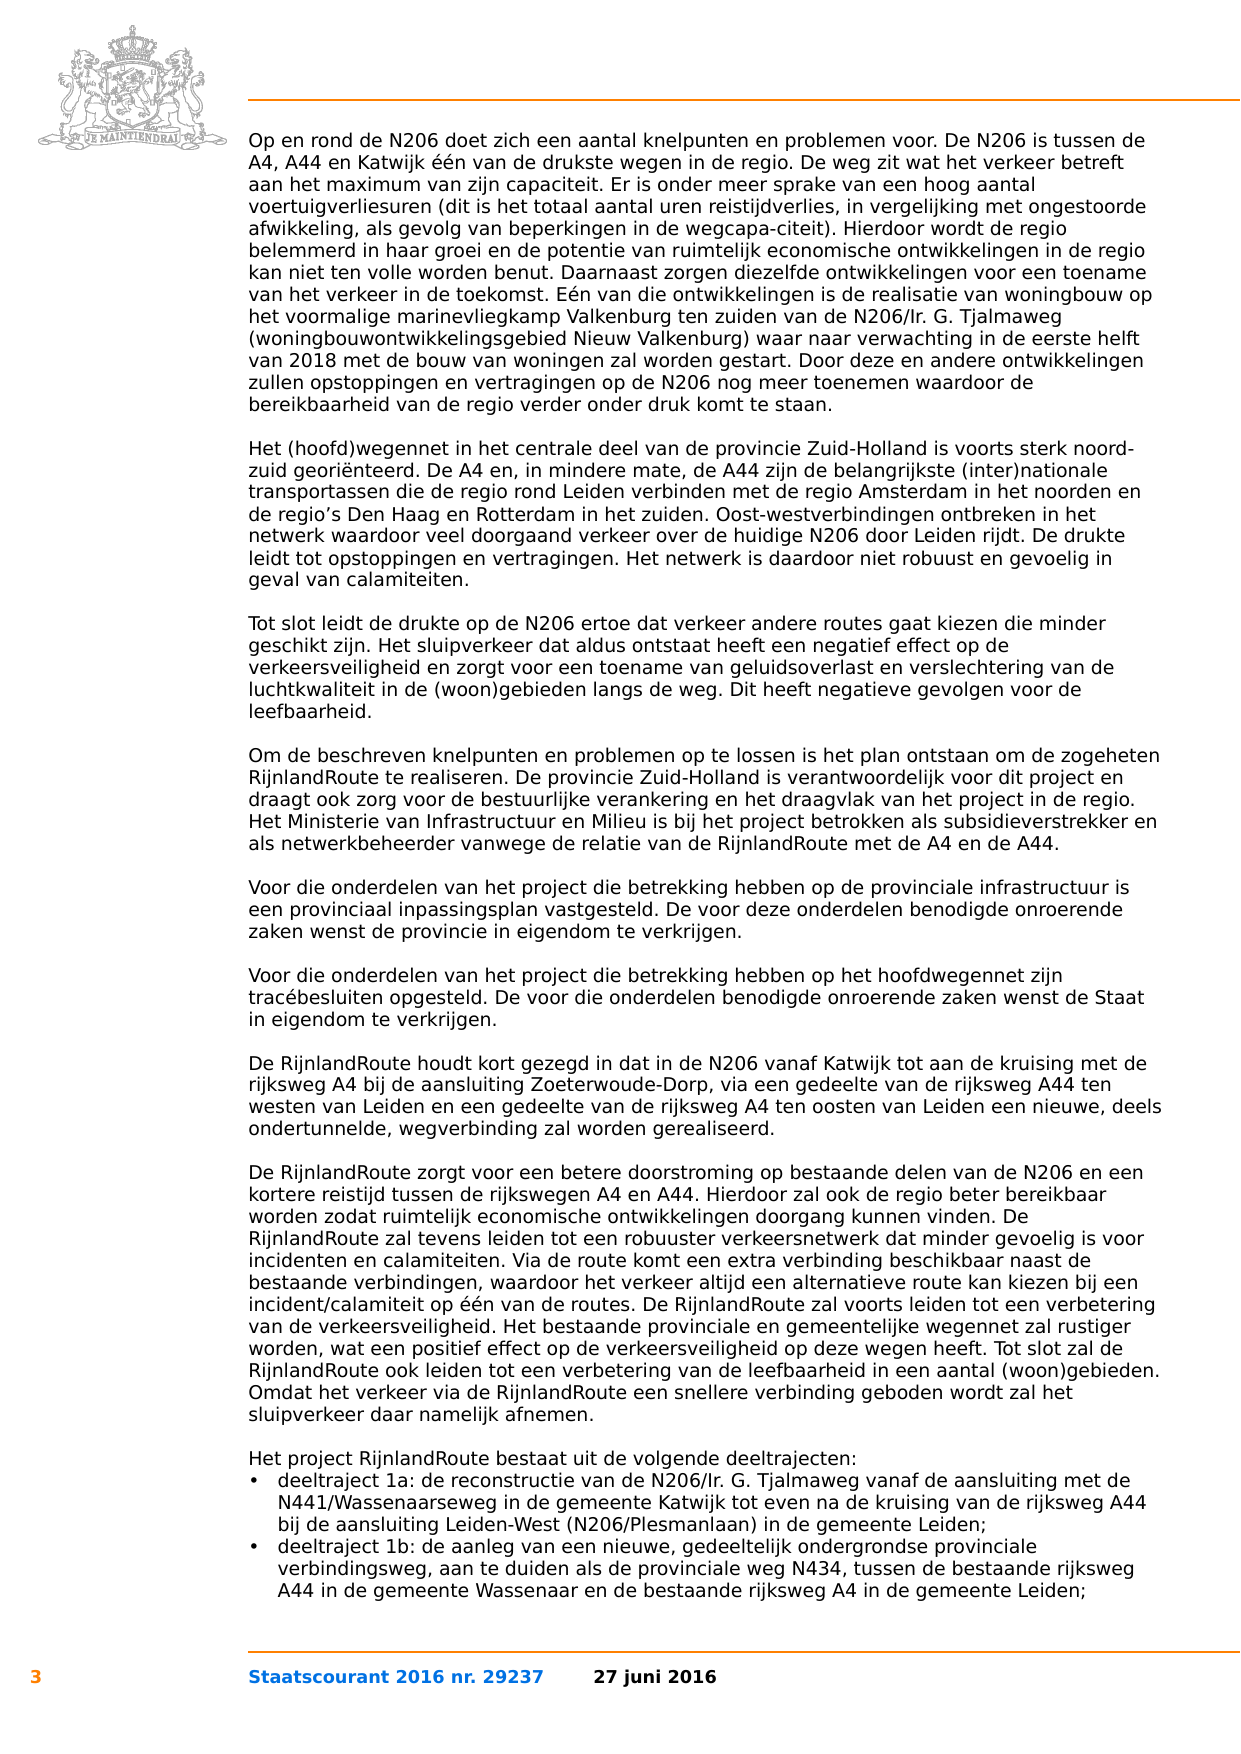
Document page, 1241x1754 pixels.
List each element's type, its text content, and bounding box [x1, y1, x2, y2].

text Het (hoofd)wegennet in het centrale deel van de provincie Zuid-Holland is voorts sterk noord-zuid georiënteerd. De A4 en, in mindere mate, de A44 zijn de belangrijkste (inter)nationale transportassen die de regio rond Leiden verbinden met de regio Amsterdam in het noorden en de regio’s Den Haag en Rotterdam in het zuiden. Oost-westverbindingen ontbreken in het netwerk waardoor veel doorgaand verkeer over de huidige N206 door Leiden rijdt. De drukte leidt tot opstoppingen en vertragingen. Het netwerk is daardoor niet robuust en gevoelig in geval van calamiteiten. [248, 437, 1163, 591]
text Het project RijnlandRoute bestaat uit de volgende deeltrajecten: [248, 1448, 1163, 1470]
text Voor die onderdelen van het project die betrekking hebben op het hoofdwegennet zijn tracébesluiten opgesteld. De voor die onderdelen benodigde onroerende zaken wenst de Staat in eigendom te verkrijgen. [248, 964, 1163, 1031]
text De RijnlandRoute houdt kort gezegd in dat in de N206 vanaf Katwijk tot aan de kruising met de rijksweg A4 bij de aansluiting Zoeterwoude-Dorp, via een gedeelte van de rijksweg A44 ten westen van Leiden en een gedeelte van de rijksweg A4 ten oosten van Leiden een nieuwe, deels ondertunnelde, wegverbinding zal worden gerealiseerd. [248, 1052, 1163, 1140]
text • deeltraject 1a: de reconstructie van de N206/Ir. G. Tjalmaweg vanaf de aansluiting met de N441/Wassenaarseweg in de gemeente Katwijk tot even na de kruising van de rijksweg A44 bij de aansluiting Leiden-West (N206/Plesmanlaan) in de gemeente Leiden; [248, 1470, 1163, 1536]
text • deeltraject 1b: de aanleg van een nieuwe, gedeeltelijk ondergrondse provinciale verbindingsweg, aan te duiden als de provinciale weg N434, tussen de bestaande rijksweg A44 in de gemeente Wassenaar en de bestaande rijksweg A4 in de gemeente Leiden; [248, 1536, 1163, 1602]
text Op en rond de N206 doet zich een aantal knelpunten en problemen voor. De N206 is tussen de A4, A44 en Katwijk één van de drukste wegen in de regio. De weg zit wat het verkeer betreft aan het maximum van zijn capaciteit. Er is onder meer sprake van een hoog aantal voertuigverliesuren (dit is het totaal aantal uren reistijdverlies, in vergelijking met ongestoorde afwikkeling, als gevolg van beperkingen in de wegcapa-citeit). Hierdoor wordt de regio belemmerd in haar groei en de potentie van ruimtelijk economische ontwikkelingen in de regio kan niet ten volle worden benut. Daarnaast zorgen diezelfde ontwikkelingen voor een toename van het verkeer in de toekomst. Eén van die ontwikkelingen is de realisatie van woningbouw op het voormalige marinevliegkamp Valkenburg ten zuiden van de N206/Ir. G. Tjalmaweg (woningbouwontwikkelingsgebied Nieuw Valkenburg) waar naar verwachting in de eerste helft van 2018 met de bouw van woningen zal worden gestart. Door deze en andere ontwikkelingen zullen opstoppingen en vertragingen op de N206 nog meer toenemen waardoor de bereikbaarheid van de regio verder onder druk komt te staan. [248, 130, 1163, 416]
text Voor die onderdelen van het project die betrekking hebben op de provinciale infrastructuur is een provinciaal inpassingsplan vastgesteld. De voor deze onderdelen benodigde onroerende zaken wenst de provincie in eigendom te verkrijgen. [248, 877, 1163, 943]
picture [38, 25, 227, 150]
text Om de beschreven knelpunten en problemen op te lossen is het plan ontstaan om de zogeheten RijnlandRoute te realiseren. De provincie Zuid-Holland is verantwoordelijk voor dit project en draagt ook zorg voor de bestuurlijke verankering en het draagvlak van het project in de regio. Het Ministerie van Infrastructuur en Milieu is bij het project betrokken als subsidieverstrekker en als netwerkbeheerder vanwege de relatie van de RijnlandRoute met de A4 en de A44. [248, 745, 1163, 855]
text De RijnlandRoute zorgt voor een betere doorstroming op bestaande delen van de N206 en een kortere reistijd tussen de rijkswegen A4 en A44. Hierdoor zal ook de regio beter bereikbaar worden zodat ruimtelijk economische ontwikkelingen doorgang kunnen vinden. De RijnlandRoute zal tevens leiden tot een robuuster verkeersnetwerk dat minder gevoelig is voor incidenten en calamiteiten. Via de route komt een extra verbinding beschikbaar naast de bestaande verbindingen, waardoor het verkeer altijd een alternatieve route kan kiezen bij een incident/calamiteit op één van de routes. De RijnlandRoute zal voorts leiden tot een verbetering van de verkeersveiligheid. Het bestaande provinciale en gemeentelijke wegennet zal rustiger worden, wat een positief effect op de verkeersveiligheid op deze wegen heeft. Tot slot zal de RijnlandRoute ook leiden tot een verbetering van de leefbaarheid in een aantal (woon)gebieden. Omdat het verkeer via de RijnlandRoute een snellere verbinding geboden wordt zal het sluipverkeer daar namelijk afnemen. [248, 1162, 1163, 1426]
text Tot slot leidt de drukte op de N206 ertoe dat verkeer andere routes gaat kiezen die minder geschikt zijn. Het sluipverkeer dat aldus ontstaat heeft een negatief effect op de verkeersveiligheid en zorgt voor een toename van geluidsoverlast en verslechtering van de luchtkwaliteit in de (woon)gebieden langs de weg. Dit heeft negatieve gevolgen voor de leefbaarheid. [248, 613, 1163, 723]
